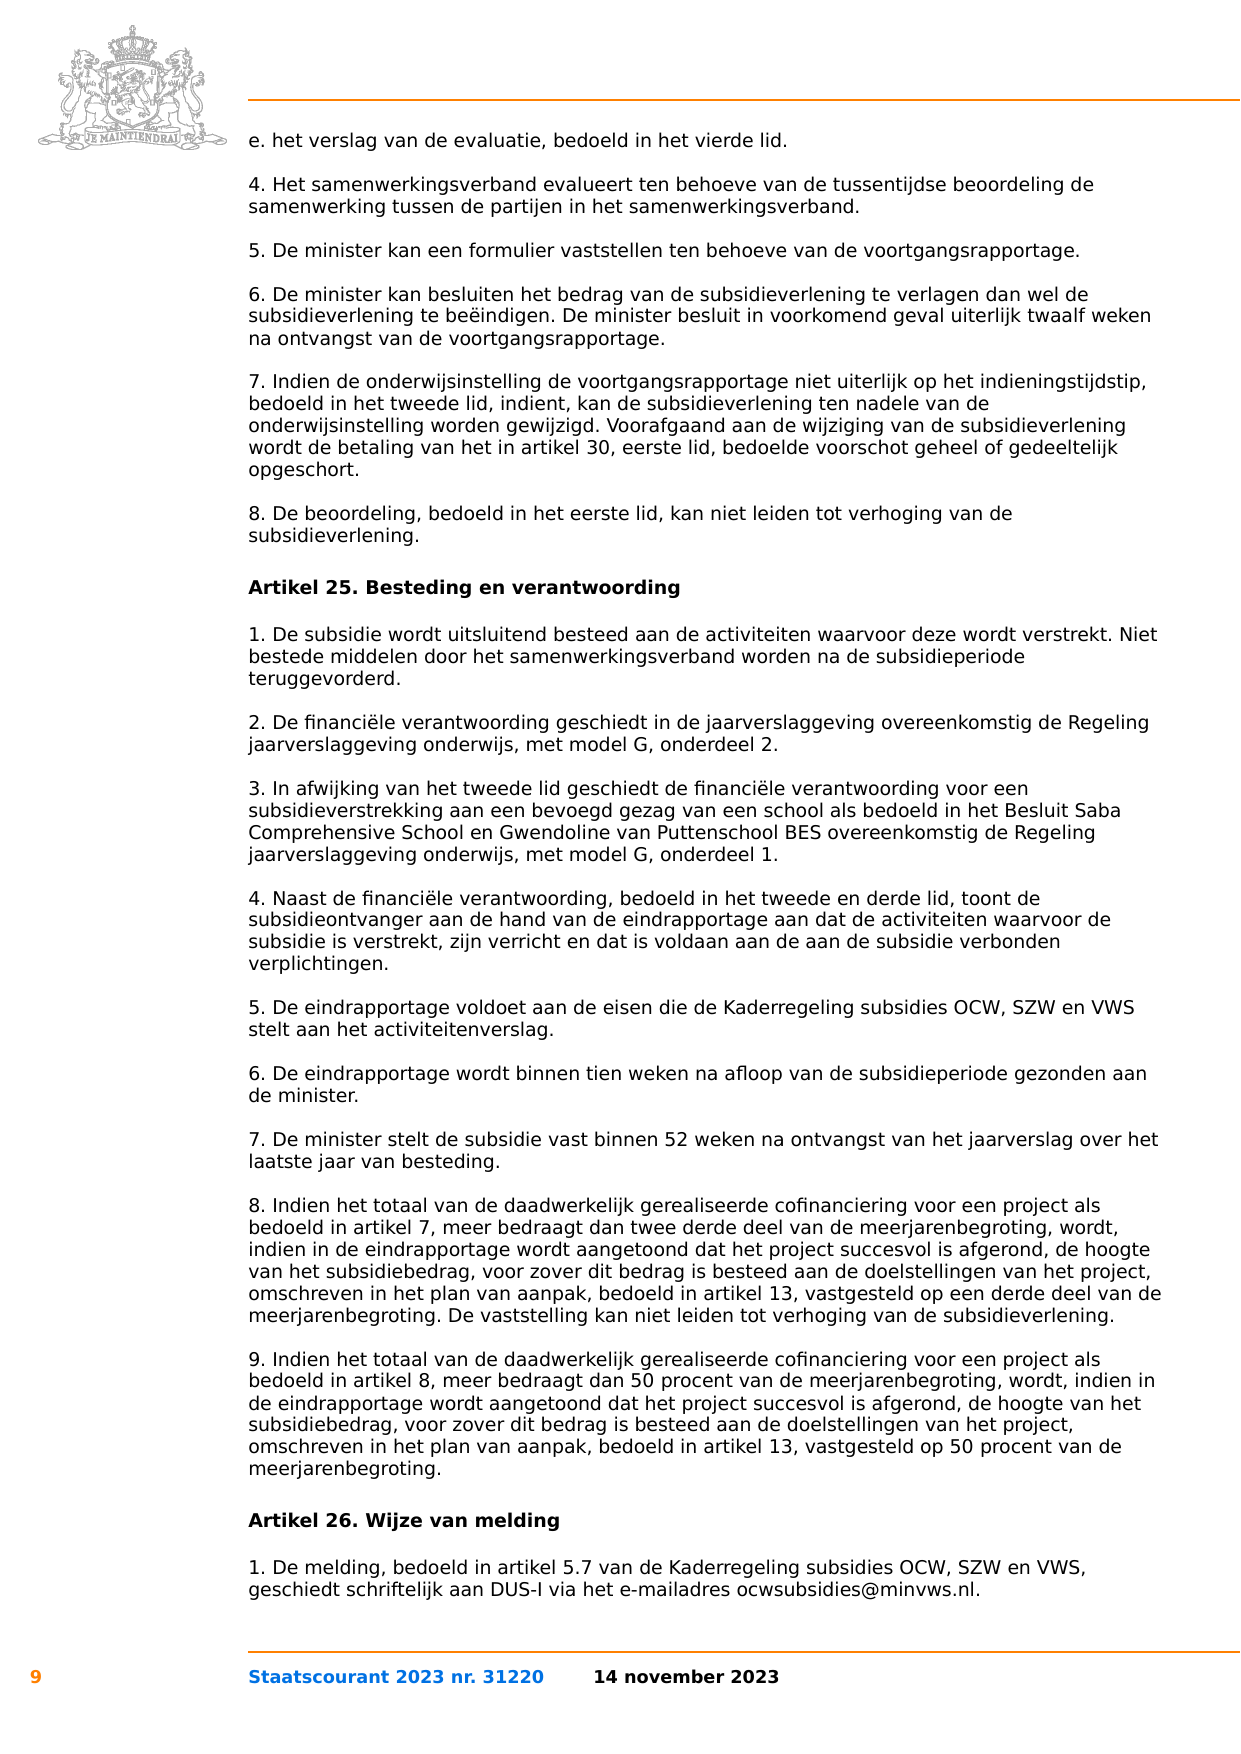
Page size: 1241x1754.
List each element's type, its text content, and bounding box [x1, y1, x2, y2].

text e. het verslag van de evaluatie, bedoeld in het vierde lid. [248, 130, 1163, 152]
text 3. In afwijking van het tweede lid geschiedt de financiële verantwoording voor een subsidieverstrekking aan een bevoegd gezag van een school als bedoeld in het Besluit Saba Comprehensive School en Gwendoline van Puttenschool BES overeenkomstig de Regeling jaarverslaggeving onderwijs, met model G, onderdeel 1. [248, 778, 1163, 866]
text 5. De minister kan een formulier vaststellen ten behoeve van de voortgangsrapportage. [248, 239, 1163, 262]
text 7. De minister stelt de subsidie vast binnen 52 weken na ontvangst van het jaarverslag over het laatste jaar van besteding. [248, 1129, 1163, 1173]
text 8. De beoordeling, bedoeld in het eerste lid, kan niet leiden tot verhoging van de subsidieverlening. [248, 503, 1163, 547]
text 5. De eindrapportage voldoet aan de eisen die de Kaderregeling subsidies OCW, SZW en VWS stelt aan het activiteitenverslag. [248, 997, 1163, 1041]
text 6. De eindrapportage wordt binnen tien weken na afloop van de subsidieperiode gezonden aan de minister. [248, 1063, 1163, 1107]
text 4. Het samenwerkingsverband evalueert ten behoeve van de tussentijdse beoordeling de samenwerking tussen de partijen in het samenwerkingsverband. [248, 174, 1163, 218]
text 9. Indien het totaal van de daadwerkelijk gerealiseerde cofinanciering voor een project als bedoeld in artikel 8, meer bedraagt dan 50 procent van de meerjarenbegroting, wordt, indien in de eindrapportage wordt aangetoond dat het project succesvol is afgerond, de hoogte van het subsidiebedrag, voor zover dit bedrag is besteed aan de doelstellingen van het project, omschreven in het plan van aanpak, bedoeld in artikel 13, vastgesteld op 50 procent van de meerjarenbegroting. [248, 1348, 1163, 1480]
text 7. Indien de onderwijsinstelling de voortgangsrapportage niet uiterlijk op het indieningstijdstip, bedoeld in het tweede lid, indient, kan de subsidieverlening ten nadele van de onderwijsinstelling worden gewijzigd. Voorafgaand aan de wijziging van de subsidieverlening wordt de betaling van het in artikel 30, eerste lid, bedoelde voorschot geheel of gedeeltelijk opgeschort. [248, 371, 1163, 481]
picture [38, 25, 227, 150]
subtitle Artikel 25. Besteding en verantwoording [248, 577, 1163, 599]
text 2. De financiële verantwoording geschiedt in de jaarverslaggeving overeenkomstig de Regeling jaarverslaggeving onderwijs, met model G, onderdeel 2. [248, 712, 1163, 756]
subtitle Artikel 26. Wijze van melding [248, 1510, 1163, 1532]
text 1. De subsidie wordt uitsluitend besteed aan de activiteiten waarvoor deze wordt verstrekt. Niet bestede middelen door het samenwerkingsverband worden na de subsidieperiode teruggevorderd. [248, 624, 1163, 690]
text 4. Naast de financiële verantwoording, bedoeld in het tweede en derde lid, toont de subsidieontvanger aan de hand van de eindrapportage aan dat de activiteiten waarvoor de subsidie is verstrekt, zijn verricht en dat is voldaan aan de aan de subsidie verbonden verplichtingen. [248, 887, 1163, 975]
text 1. De melding, bedoeld in artikel 5.7 van de Kaderregeling subsidies OCW, SZW en VWS, geschiedt schriftelijk aan DUS-I via het e-mailadres ocwsubsidies@minvws.nl. [248, 1557, 1163, 1601]
text 8. Indien het totaal van de daadwerkelijk gerealiseerde cofinanciering voor een project als bedoeld in artikel 7, meer bedraagt dan twee derde deel van de meerjarenbegroting, wordt, indien in de eindrapportage wordt aangetoond dat het project succesvol is afgerond, de hoogte van het subsidiebedrag, voor zover dit bedrag is besteed aan de doelstellingen van het project, omschreven in het plan van aanpak, bedoeld in artikel 13, vastgesteld op een derde deel van de meerjarenbegroting. De vaststelling kan niet leiden tot verhoging van de subsidieverlening. [248, 1195, 1163, 1327]
text 6. De minister kan besluiten het bedrag van de subsidieverlening te verlagen dan wel de subsidieverlening te beëindigen. De minister besluit in voorkomend geval uiterlijk twaalf weken na ontvangst van de voortgangsrapportage. [248, 283, 1163, 349]
